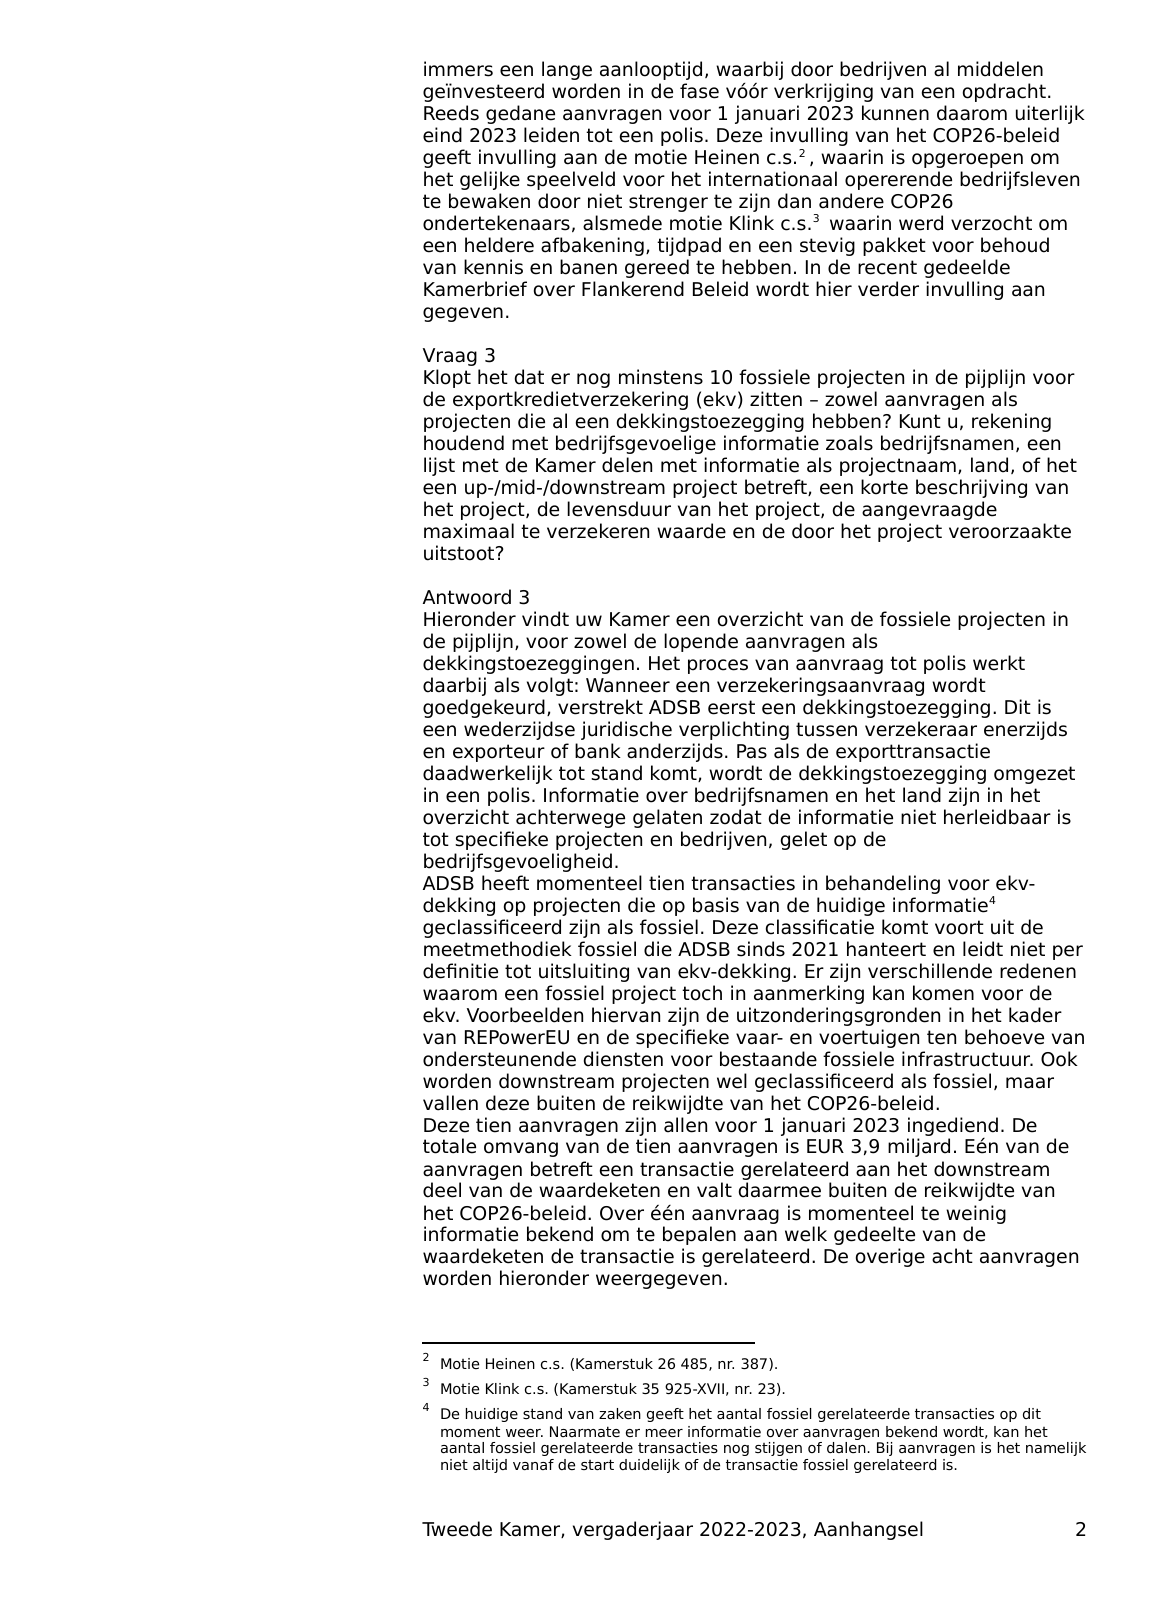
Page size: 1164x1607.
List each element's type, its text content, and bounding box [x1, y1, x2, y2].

text Motie Klink c.s. (Kamerstuk 35 925-XVII, nr. 23). [422, 1377, 1087, 1399]
text Klopt het dat er nog minstens 10 fossiele projecten in de pijplijn voor de exportkredietverzekering (ekv) zitten – zowel aanvragen als projecten die al een dekkingstoezegging hebben? Kunt u, rekening houdend met bedrijfsgevoelige informatie zoals bedrijfsnamen, een lijst met de Kamer delen met informatie als projectnaam, land, of het een up-/mid-/downstream project betreft, een korte beschrijving van het project, de levensduur van het project, de aangevraagde maximaal te verzekeren waarde en de door het project veroorzaakte uitstoot? [422, 367, 1087, 565]
text immers een lange aanlooptijd, waarbij door bedrijven al middelen geïnvesteerd worden in de fase vóór verkrijging van een opdracht. Reeds gedane aanvragen voor 1 januari 2023 kunnen daarom uiterlijk eind 2023 leiden tot een polis. Deze invulling van het COP26-beleid geeft invulling aan de motie Heinen c.s., waarin is opgeroepen om het gelijke speelveld voor het internationaal opererende bedrijfsleven te bewaken door niet strenger te zijn dan andere COP26 ondertekenaars, alsmede motie Klink c.s. waarin werd verzocht om een heldere afbakening, tijdpad en een stevig pakket voor behoud van kennis en banen gereed te hebben. In de recent gedeelde Kamerbrief over Flankerend Beleid wordt hier verder invulling aan gegeven. [422, 59, 1087, 323]
text Deze tien aanvragen zijn allen voor 1 januari 2023 ingediend. De totale omvang van de tien aanvragen is EUR 3,9 miljard. Eén van de aanvragen betreft een transactie gerelateerd aan het downstream deel van de waardeketen en valt daarmee buiten de reikwijdte van het COP26-beleid. Over één aanvraag is momenteel te weinig informatie bekend om te bepalen aan welk gedeelte van de waardeketen de transactie is gerelateerd. De overige acht aanvragen worden hieronder weergegeven. [422, 1114, 1087, 1290]
text Motie Heinen c.s. (Kamerstuk 26 485, nr. 387). [422, 1352, 1087, 1374]
text Antwoord 3 [422, 587, 1087, 609]
text De huidige stand van zaken geeft het aantal fossiel gerelateerde transacties op dit moment weer. Naarmate er meer informatie over aanvragen bekend wordt, kan het aantal fossiel gerelateerde transacties nog stijgen of dalen. Bij aanvragen is het namelijk niet altijd vanaf de start duidelijk of de transactie fossiel gerelateerd is. [422, 1402, 1087, 1474]
text Vraag 3 [422, 345, 1087, 367]
text Hieronder vindt uw Kamer een overzicht van de fossiele projecten in de pijplijn, voor zowel de lopende aanvragen als dekkingstoezeggingen. Het proces van aanvraag tot polis werkt daarbij als volgt: Wanneer een verzekeringsaanvraag wordt goedgekeurd, verstrekt ADSB eerst een dekkingstoezegging. Dit is een wederzijdse juridische verplichting tussen verzekeraar enerzijds en exporteur of bank anderzijds. Pas als de exporttransactie daadwerkelijk tot stand komt, wordt de dekkingstoezegging omgezet in een polis. Informatie over bedrijfsnamen en het land zijn in het overzicht achterwege gelaten zodat de informatie niet herleidbaar is tot specifieke projecten en bedrijven, gelet op de bedrijfsgevoeligheid. [422, 609, 1087, 873]
text ADSB heeft momenteel tien transacties in behandeling voor ekv-dekking op projecten die op basis van de huidige informatie geclassificeerd zijn als fossiel. Deze classificatie komt voort uit de meetmethodiek fossiel die ADSB sinds 2021 hanteert en leidt niet per definitie tot uitsluiting van ekv-dekking. Er zijn verschillende redenen waarom een fossiel project toch in aanmerking kan komen voor de ekv. Voorbeelden hiervan zijn de uitzonderingsgronden in het kader van REPowerEU en de specifieke vaar- en voertuigen ten behoeve van ondersteunende diensten voor bestaande fossiele infrastructuur. Ook worden downstream projecten wel geclassificeerd als fossiel, maar vallen deze buiten de reikwijdte van het COP26-beleid. [422, 873, 1087, 1114]
